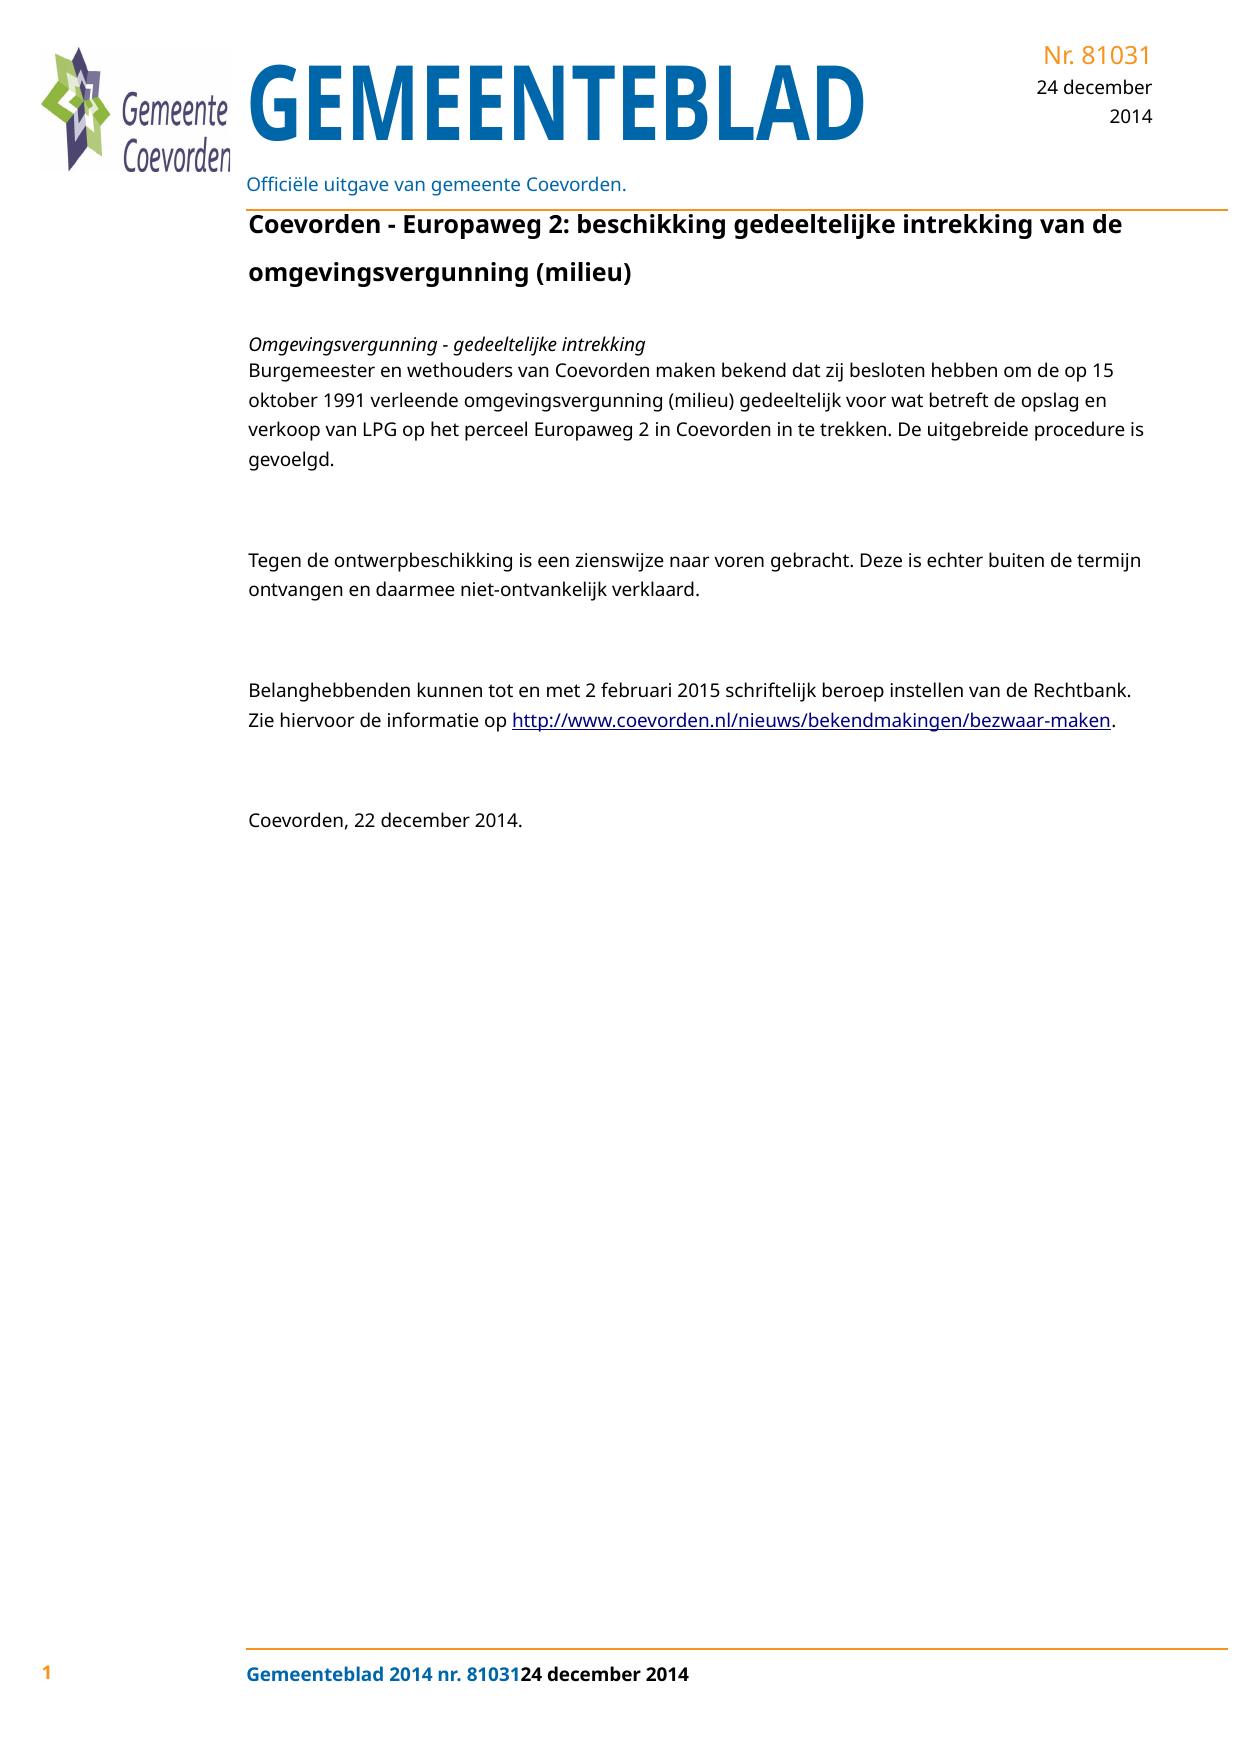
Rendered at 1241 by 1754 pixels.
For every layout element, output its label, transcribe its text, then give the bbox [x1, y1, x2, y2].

text Coevorden, 22 december 2014. [248, 808, 1152, 833]
text Belanghebbenden kunnen tot en met 2 februari 2015 schriftelijk beroep instellen van de Rechtbank. Zie hiervoor de informatie op http://www.coevorden.nl/nieuws/bekendmakingen/bezwaar-maken. [248, 677, 1152, 732]
text Burgemeester en wethouders van Coevorden maken bekend dat zij besloten hebben om de op 15 oktober 1991 verleende omgevingsvergunning (milieu) gedeeltelijk voor wat betreft de opslag en verkoop van LPG op het perceel Europaweg 2 in Coevorden in te trekken. De uitgebreide procedure is gevoelgd. [248, 357, 1152, 472]
text Tegen de ontwerpbeschikking is een zienswijze naar voren gebracht. Deze is echter buiten de termijn ontvangen en daarmee niet-ontvankelijk verklaard. [248, 547, 1152, 602]
text Omgevingsvergunning - gedeeltelijke intrekking [248, 331, 1152, 357]
text Coevorden - Europaweg 2: beschikking gedeeltelijke intrekking van de omgevingsvergunning (milieu) [248, 211, 1152, 288]
picture [41, 47, 231, 172]
